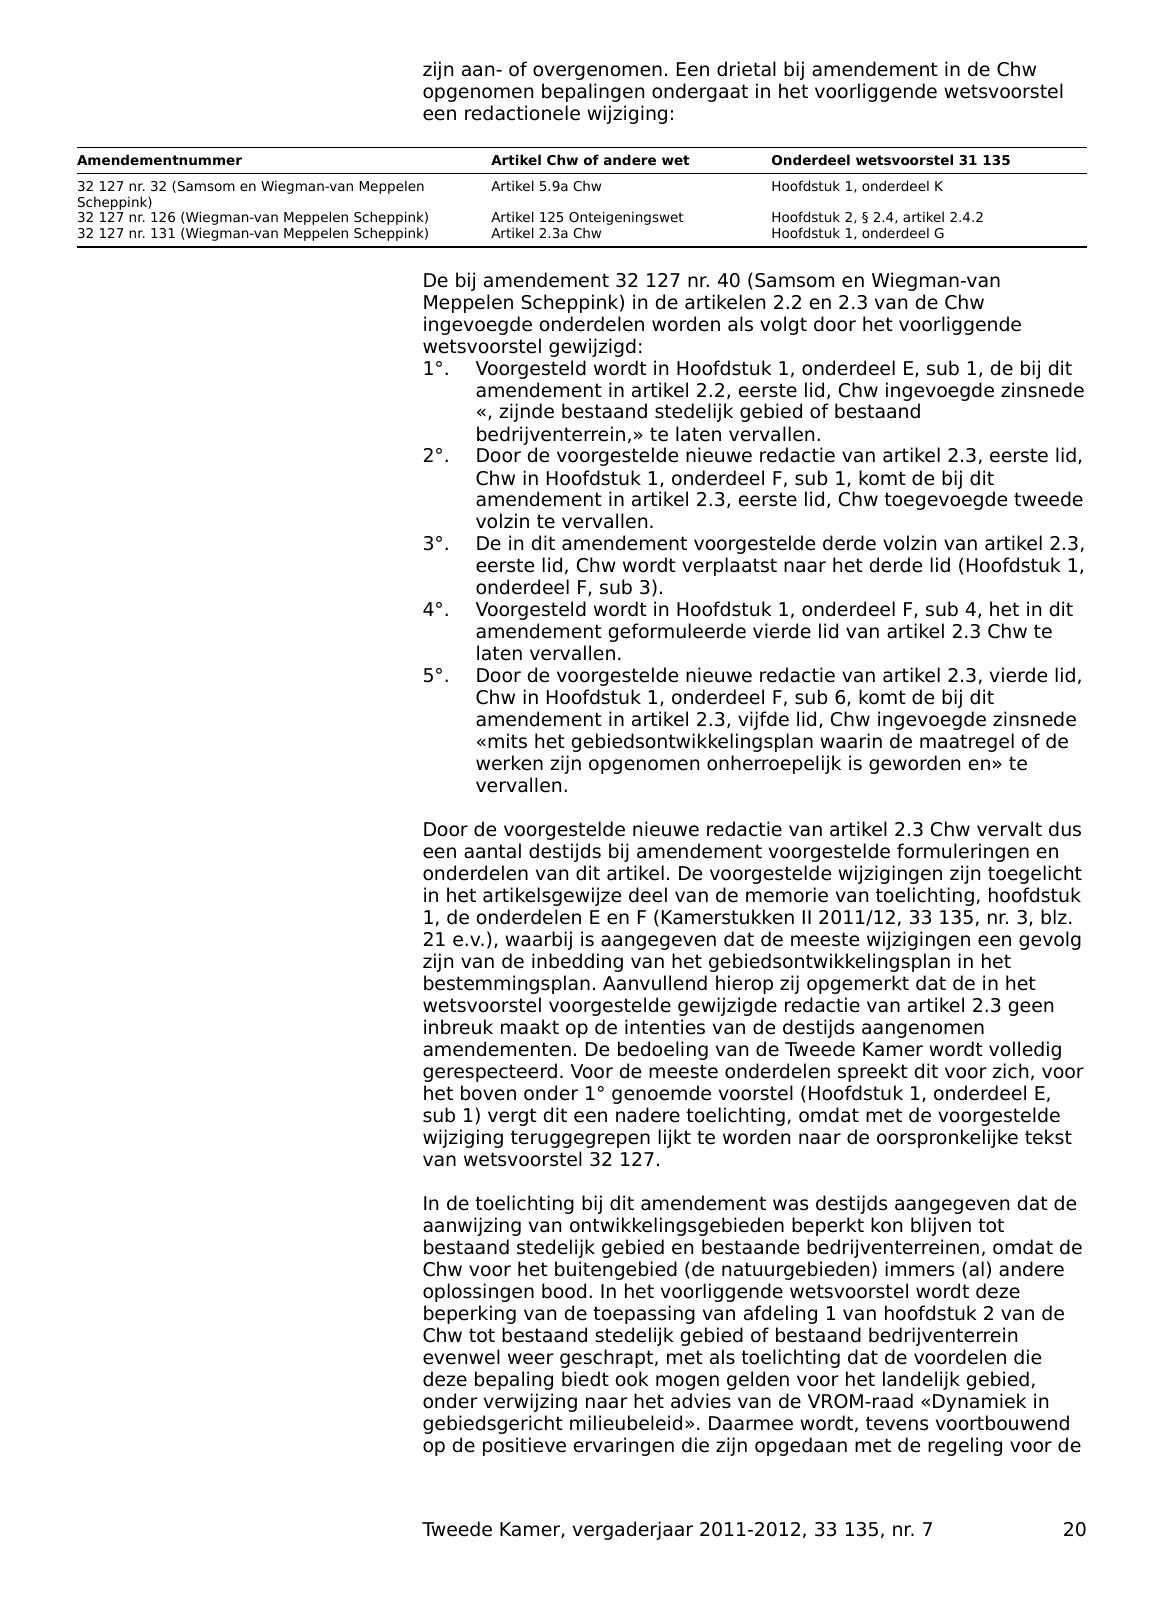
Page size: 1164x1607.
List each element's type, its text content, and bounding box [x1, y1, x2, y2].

table_header Artikel Chw of andere wet [485, 148, 765, 173]
table_cell Hoofdstuk 1, onderdeel G [765, 226, 1087, 246]
table_cell Hoofdstuk 1, onderdeel K [765, 174, 1087, 210]
table_header Onderdeel wetsvoorstel 31 135 [765, 148, 1087, 173]
table_cell Artikel 125 Onteigeningswet [485, 210, 765, 226]
text 5°. Door de voorgestelde nieuwe redactie van artikel 2.3, vierde lid, Chw in Hoofdstuk 1, onderdeel F, sub 6, komt de bij dit amendement in artikel 2.3, vijfde lid, Chw ingevoegde zinsnede «mits het gebiedsontwikkelingsplan waarin de maatregel of de werken zijn opgenomen onherroepelijk is geworden en» te vervallen. [422, 665, 1087, 797]
text 4°. Voorgesteld wordt in Hoofdstuk 1, onderdeel F, sub 4, het in dit amendement geformuleerde vierde lid van artikel 2.3 Chw te laten vervallen. [422, 599, 1087, 665]
text 3°. De in dit amendement voorgestelde derde volzin van artikel 2.3, eerste lid, Chw wordt verplaatst naar het derde lid (Hoofdstuk 1, onderdeel F, sub 3). [422, 533, 1087, 599]
text De bij amendement 32 127 nr. 40 (Samsom en Wiegman-van Meppelen Scheppink) in de artikelen 2.2 en 2.3 van de Chw ingevoegde onderdelen worden als volgt door het voorliggende wetsvoorstel gewijzigd: [422, 269, 1087, 357]
table_cell Artikel 2.3a Chw [485, 226, 765, 246]
text Door de voorgestelde nieuwe redactie van artikel 2.3 Chw vervalt dus een aantal destijds bij amendement voorgestelde formuleringen en onderdelen van dit artikel. De voorgestelde wijzigingen zijn toegelicht in het artikelsgewijze deel van de memorie van toelichting, hoofdstuk 1, de onderdelen E en F (Kamerstukken II 2011/12, 33 135, nr. 3, blz. 21 e.v.), waarbij is aangegeven dat de meeste wijzigingen een gevolg zijn van de inbedding van het gebiedsontwikkelingsplan in het bestemmingsplan. Aanvullend hierop zij opgemerkt dat de in het wetsvoorstel voorgestelde gewijzigde redactie van artikel 2.3 geen inbreuk maakt op de intenties van de destijds aangenomen amendementen. De bedoeling van de Tweede Kamer wordt volledig gerespecteerd. Voor de meeste onderdelen spreekt dit voor zich, voor het boven onder 1° genoemde voorstel (Hoofdstuk 1, onderdeel E, sub 1) vergt dit een nadere toelichting, omdat met de voorgestelde wijziging teruggegrepen lijkt te worden naar de oorspronkelijke tekst van wetsvoorstel 32 127. [422, 819, 1087, 1171]
text In de toelichting bij dit amendement was destijds aangegeven dat de aanwijzing van ontwikkelingsgebieden beperkt kon blijven tot bestaand stedelijk gebied en bestaande bedrijventerreinen, omdat de Chw voor het buitengebied (de natuurgebieden) immers (al) andere oplossingen bood. In het voorliggende wetsvoorstel wordt deze beperking van de toepassing van afdeling 1 van hoofdstuk 2 van de Chw tot bestaand stedelijk gebied of bestaand bedrijventerrein evenwel weer geschrapt, met als toelichting dat de voordelen die deze bepaling biedt ook mogen gelden voor het landelijk gebied, onder verwijzing naar het advies van de VROM-raad «Dynamiek in gebiedsgericht milieubeleid». Daarmee wordt, tevens voortbouwend op de positieve ervaringen die zijn opgedaan met de regeling voor de [422, 1193, 1087, 1457]
text 1°. Voorgesteld wordt in Hoofdstuk 1, onderdeel E, sub 1, de bij dit amendement in artikel 2.2, eerste lid, Chw ingevoegde zinsnede «, zijnde bestaand stedelijk gebied of bestaand bedrijventerrein,» te laten vervallen. [422, 357, 1087, 445]
table_cell 32 127 nr. 126 (Wiegman-van Meppelen Scheppink) [77, 210, 485, 226]
table_cell Artikel 5.9a Chw [485, 174, 765, 210]
text zijn aan- of overgenomen. Een drietal bij amendement in de Chw opgenomen bepalingen ondergaat in het voorliggende wetsvoorstel een redactionele wijziging: [422, 59, 1087, 125]
table_cell 32 127 nr. 32 (Samsom en Wiegman-van Meppelen Scheppink) [77, 174, 485, 210]
text 2°. Door de voorgestelde nieuwe redactie van artikel 2.3, eerste lid, Chw in Hoofdstuk 1, onderdeel F, sub 1, komt de bij dit amendement in artikel 2.3, eerste lid, Chw toegevoegde tweede volzin te vervallen. [422, 445, 1087, 533]
table_cell Hoofdstuk 2, § 2.4, artikel 2.4.2 [765, 210, 1087, 226]
table_cell 32 127 nr. 131 (Wiegman-van Meppelen Scheppink) [77, 226, 485, 246]
table_header Amendementnummer [77, 148, 485, 173]
